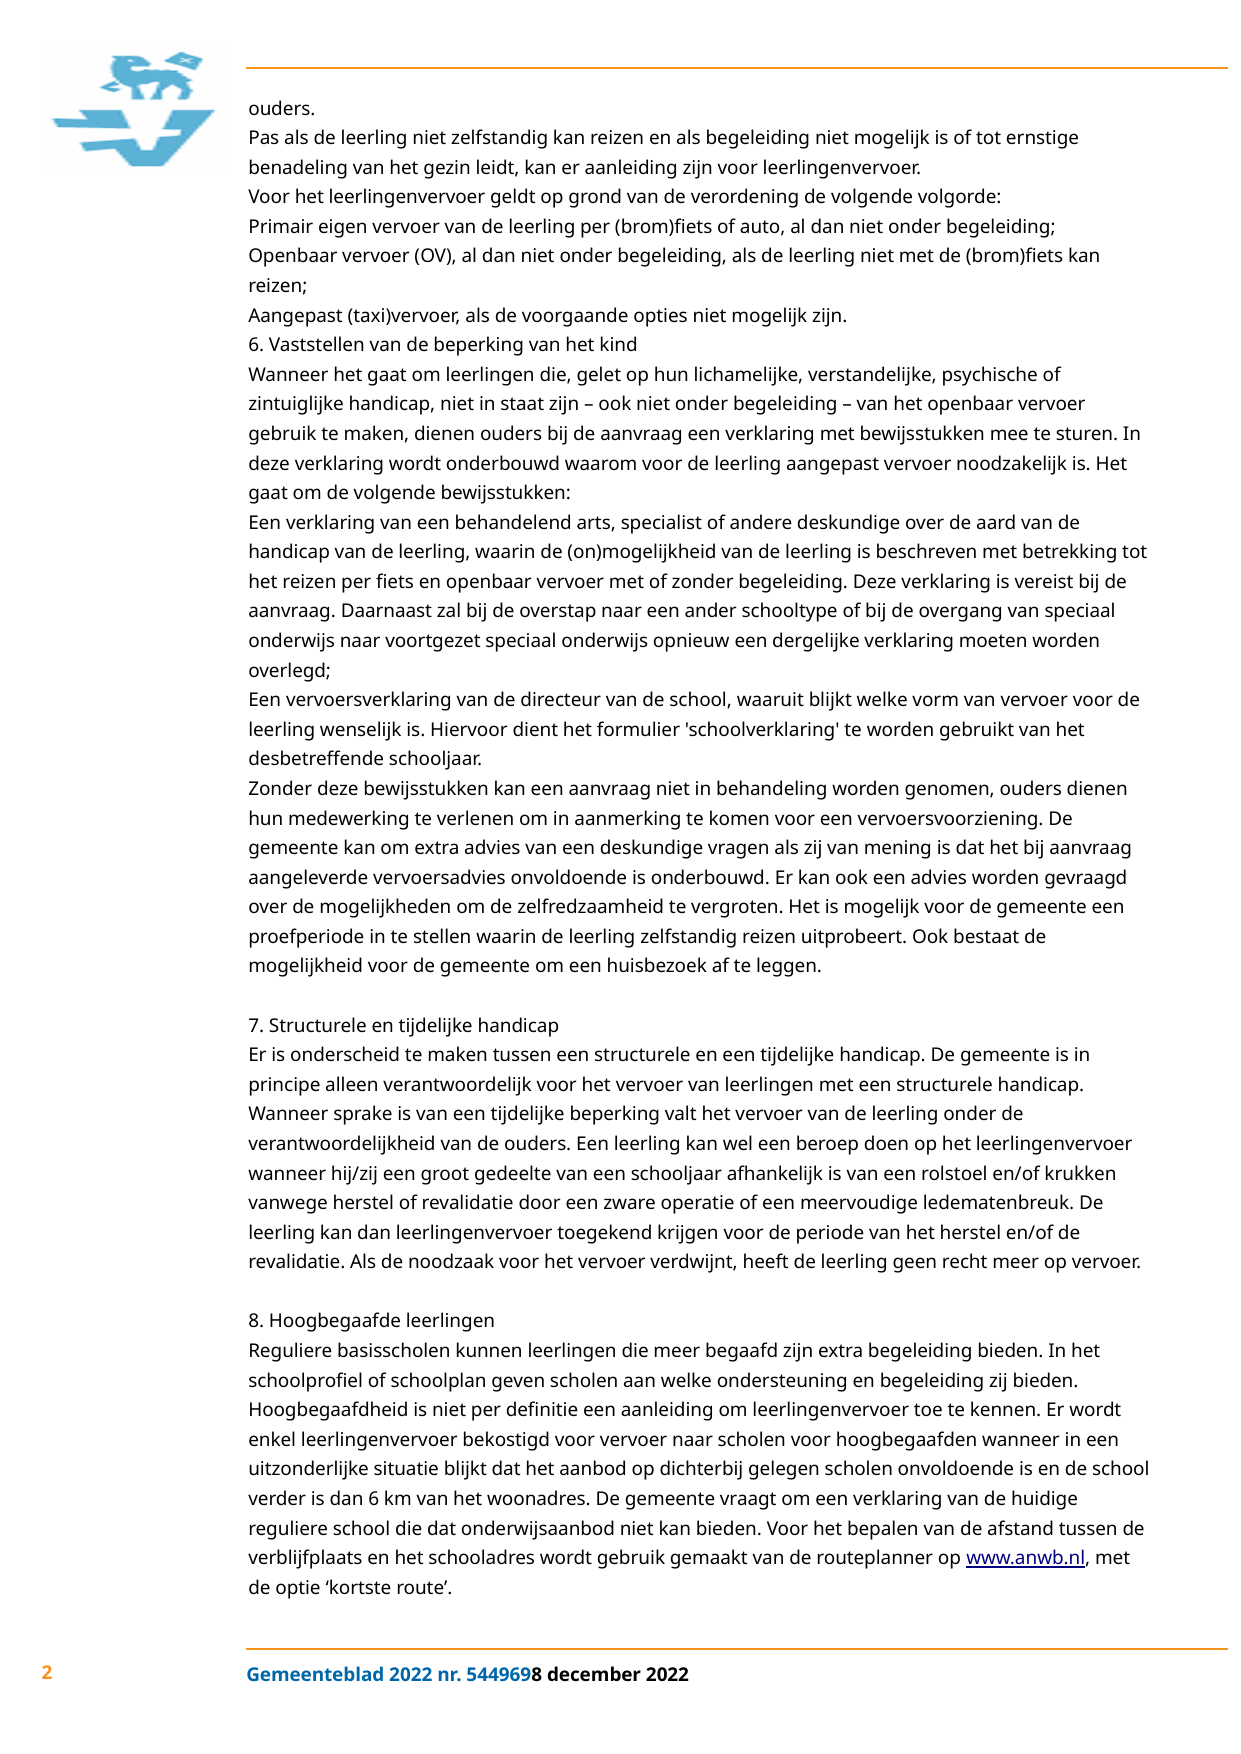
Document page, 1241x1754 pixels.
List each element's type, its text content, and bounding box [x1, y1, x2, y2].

text Primair eigen vervoer van de leerling per (brom)fiets of auto, al dan niet onder begeleiding; [248, 213, 1152, 239]
text Wanneer het gaat om leerlingen die, gelet op hun lichamelijke, verstandelijke, psychische of zintuiglijke handicap, niet in staat zijn – ook niet onder begeleiding – van het openbaar vervoer gebruik te maken, dienen ouders bij de aanvraag een verklaring met bewijsstukken mee te sturen. In deze verklaring wordt onderbouwd waarom voor de leerling aangepast vervoer noodzakelijk is. Het gaat om de volgende bewijsstukken: [248, 361, 1152, 505]
text Een vervoersverklaring van de directeur van de school, waaruit blijkt welke vorm van vervoer voor de leerling wenselijk is. Hiervoor dient het formulier 'schoolverklaring' te worden gebruikt van het desbetreffende schooljaar. [248, 686, 1152, 771]
text 8. Hoogbegaafde leerlingen [248, 1308, 1152, 1333]
text Pas als de leerling niet zelfstandig kan reizen en als begeleiding niet mogelijk is of tot ernstige benadeling van het gezin leidt, kan er aanleiding zijn voor leerlingenvervoer. [248, 124, 1152, 180]
text Reguliere basisscholen kunnen leerlingen die meer begaafd zijn extra begeleiding bieden. In het schoolprofiel of schoolplan geven scholen aan welke ondersteuning en begeleiding zij bieden. Hoogbegaafdheid is niet per definitie een aanleiding om leerlingenvervoer toe te kennen. Er wordt enkel leerlingenvervoer bekostigd voor vervoer naar scholen voor hoogbegaafden wanneer in een uitzonderlijke situatie blijkt dat het aanbod op dichterbij gelegen scholen onvoldoende is en de school verder is dan 6 km van het woonadres. De gemeente vraagt om een verklaring van de huidige reguliere school die dat onderwijsaanbod niet kan bieden. Voor het bepalen van de afstand tussen de verblijfplaats en het schooladres wordt gebruik gemaakt van de routeplanner op www.anwb.nl, met de optie ‘kortste route’. [248, 1337, 1152, 1600]
text Er is onderscheid te maken tussen een structurele en een tijdelijke handicap. De gemeente is in principe alleen verantwoordelijk voor het vervoer van leerlingen met een structurele handicap. Wanneer sprake is van een tijdelijke beperking valt het vervoer van de leerling onder de verantwoordelijkheid van de ouders. Een leerling kan wel een beroep doen op het leerlingenvervoer wanneer hij/zij een groot gedeelte van een schooljaar afhankelijk is van een rolstoel en/of krukken vanwege herstel of revalidatie door een zware operatie of een meervoudige ledematenbreuk. De leerling kan dan leerlingenvervoer toegekend krijgen voor de periode van het herstel en/of de revalidatie. Als de noodzaak voor het vervoer verdwijnt, heeft de leerling geen recht meer op vervoer. [248, 1041, 1152, 1274]
text Openbaar vervoer (OV), al dan niet onder begeleiding, als de leerling niet met de (brom)fiets kan reizen; [248, 243, 1152, 298]
text ouders. [248, 95, 1152, 121]
text 6. Vaststellen van de beperking van het kind [248, 331, 1152, 357]
text Een verklaring van een behandelend arts, specialist of andere deskundige over de aard van de handicap van de leerling, waarin de (on)mogelijkheid van de leerling is beschreven met betrekking tot het reizen per fiets en openbaar vervoer met of zonder begeleiding. Deze verklaring is vereist bij de aanvraag. Daarnaast zal bij de overstap naar een ander schooltype of bij de overgang van speciaal onderwijs naar voortgezet speciaal onderwijs opnieuw een dergelijke verklaring moeten worden overlegd; [248, 509, 1152, 683]
text Voor het leerlingenvervoer geldt op grond van de verordening de volgende volgorde: [248, 183, 1152, 209]
text Zonder deze bewijsstukken kan een aanvraag niet in behandeling worden genomen, ouders dienen hun medewerking te verlenen om in aanmerking te komen voor een vervoersvoorziening. De gemeente kan om extra advies van een deskundige vragen als zij van mening is dat het bij aanvraag aangeleverde vervoersadvies onvoldoende is onderbouwd. Er kan ook een advies worden gevraagd over de mogelijkheden om de zelfredzaamheid te vergroten. Het is mogelijk voor de gemeente een proefperiode in te stellen waarin de leerling zelfstandig reizen uitprobeert. Ook bestaat de mogelijkheid voor de gemeente om een huisbezoek af te leggen. [248, 775, 1152, 978]
picture [41, 47, 231, 172]
text Aangepast (taxi)vervoer, als de voorgaande opties niet mogelijk zijn. [248, 302, 1152, 328]
text 7. Structurele en tijdelijke handicap [248, 1012, 1152, 1038]
